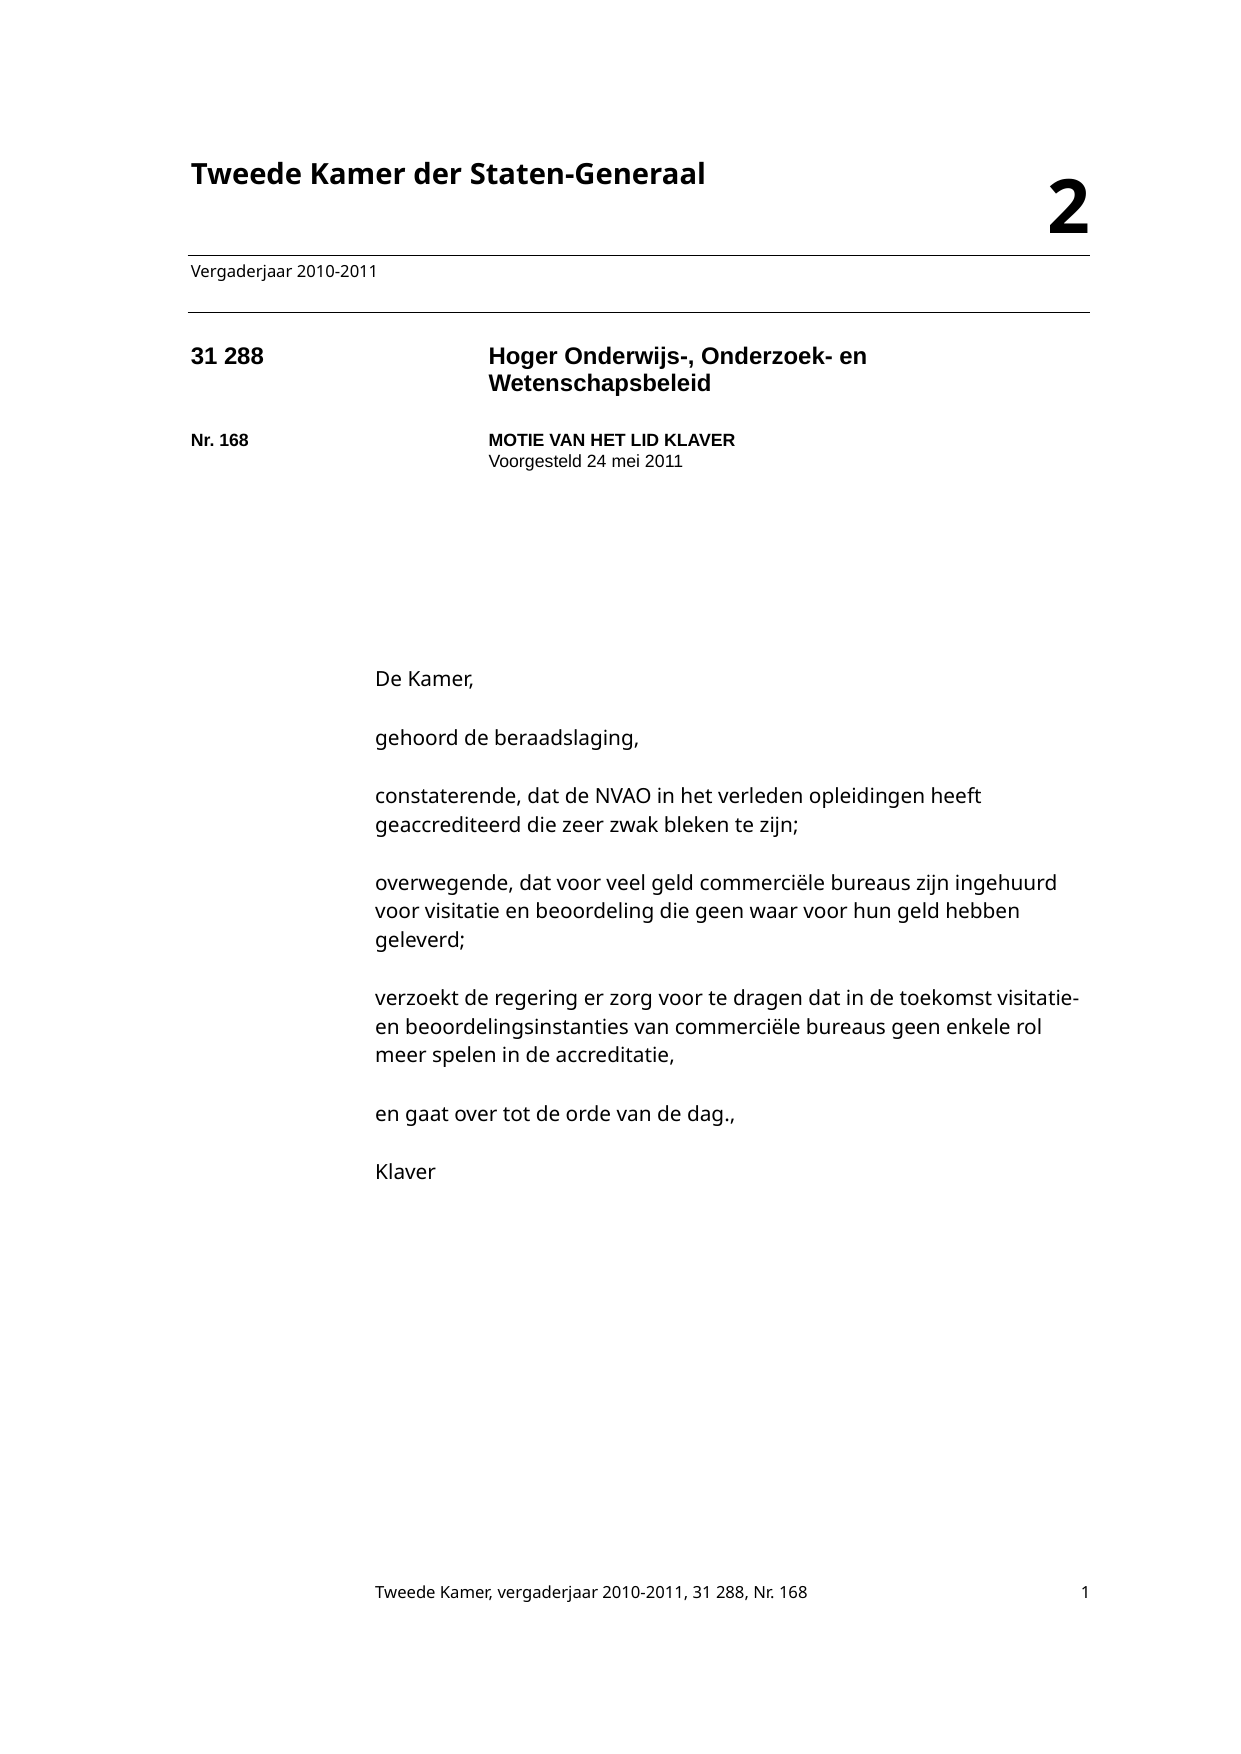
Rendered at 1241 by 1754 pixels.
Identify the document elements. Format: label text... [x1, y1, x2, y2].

text en gaat over tot de orde van de dag., [375, 1099, 1090, 1127]
text constaterende, dat de NVAO in het verleden opleidingen heeft geaccrediteerd die zeer zwak bleken te zijn; [375, 781, 1090, 838]
text overwegende, dat voor veel geld commerciële bureaus zijn ingehuurd voor visitatie en beoordeling die geen waar voor hun geld hebben geleverd; [375, 868, 1090, 953]
text gehoord de beraadslaging, [375, 723, 1090, 751]
text verzoekt de regering er zorg voor te dragen dat in de toekomst visitatie- en beoordelingsinstanties van commerciële bureaus geen enkele rol meer spelen in de accreditatie, [375, 983, 1090, 1069]
text Klaver [375, 1157, 1090, 1186]
table_header Tweede Kamer der Staten-Generaal [188, 150, 909, 255]
table_cell 31 288 [188, 339, 485, 427]
table_cell Hoger Onderwijs-, Onderzoek- en Wetenschapsbeleid [485, 339, 1090, 427]
table_cell [188, 313, 485, 339]
table_cell Vergaderjaar 2010-2011 [188, 256, 485, 312]
table_header 2 [910, 150, 1090, 255]
text De Kamer, [375, 664, 1090, 693]
table_cell [485, 256, 1090, 312]
table_cell [485, 313, 1090, 339]
table_cell MOTIE VAN HET LID KLAVER Voorgesteld 24 mei 2011 [485, 427, 1090, 546]
table_cell Nr. 168 [188, 427, 485, 546]
